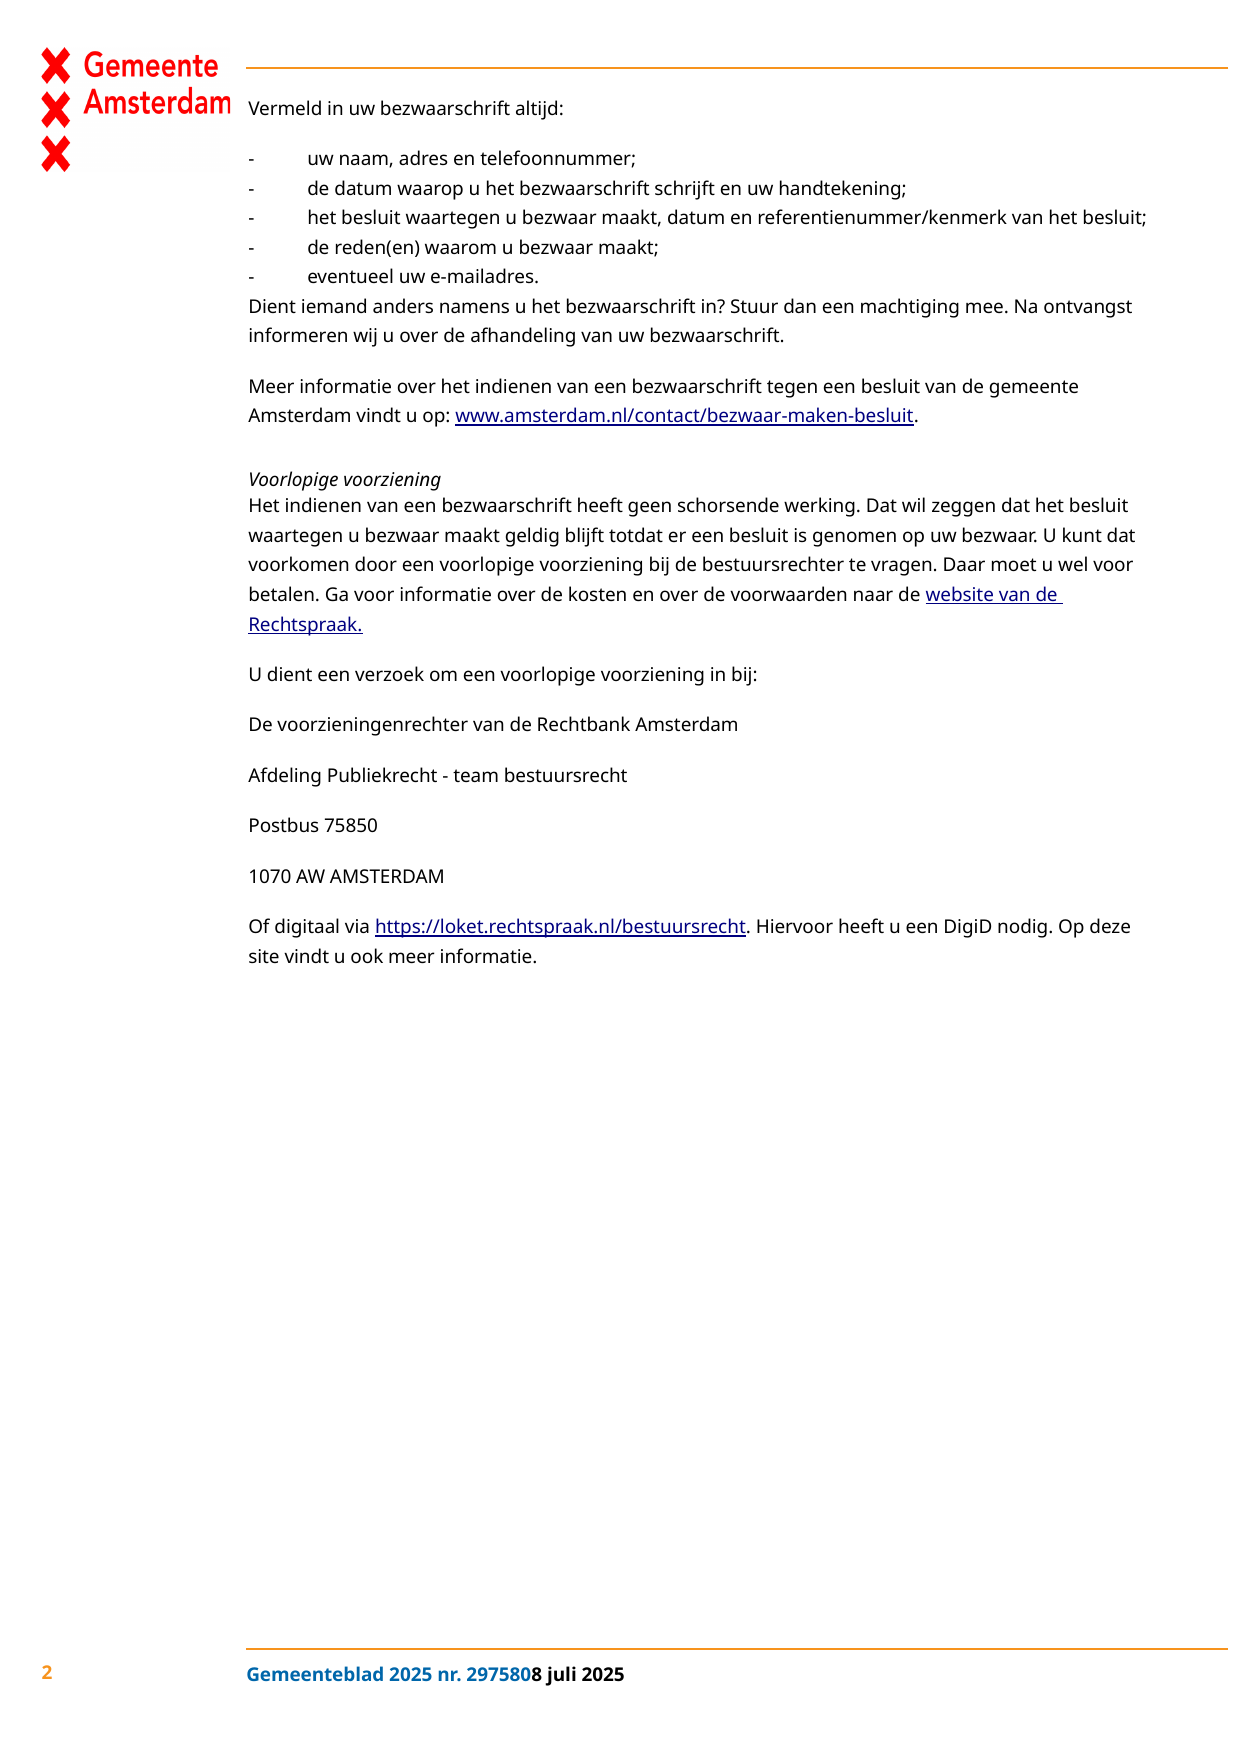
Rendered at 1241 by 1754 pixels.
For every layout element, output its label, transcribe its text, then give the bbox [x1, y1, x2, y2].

text De voorzieningenrechter van de Rechtbank Amsterdam [248, 712, 1152, 737]
text Meer informatie over het indienen van een bezwaarschrift tegen een besluit van de gemeente Amsterdam vindt u op: www.amsterdam.nl/contact/bezwaar-maken-besluit. [248, 373, 1152, 428]
text Het indienen van een bezwaarschrift heeft geen schorsende werking. Dat wil zeggen dat het besluit waartegen u bezwaar maakt geldig blijft totdat er een besluit is genomen op uw bezwaar. U kunt dat voorkomen door een voorlopige voorziening bij de bestuursrechter te vragen. Daar moet u wel voor betalen. Ga voor informatie over de kosten en over de voorwaarden naar de website van de Rechtspraak. [248, 492, 1152, 636]
text Dient iemand anders namens u het bezwaarschrift in? Stuur dan een machtiging mee. Na ontvangst informeren wij u over de afhandeling van uw bezwaarschrift. [248, 293, 1152, 348]
text U dient een verzoek om een voorlopige voorziening in bij: [248, 661, 1152, 687]
list uw naam, adres en telefoonnummer; [248, 145, 1152, 171]
text Voorlopige voorziening [248, 467, 1152, 492]
text Of digitaal via https://loket.rechtspraak.nl/bestuursrecht. Hiervoor heeft u een DigiD nodig. Op deze site vindt u ook meer informatie. [248, 913, 1152, 968]
text Postbus 75850 [248, 812, 1152, 838]
list eventueel uw e-mailadres. [248, 263, 1152, 289]
text 1070 AW AMSTERDAM [248, 863, 1152, 888]
text Afdeling Publiekrecht - team bestuursrecht [248, 762, 1152, 788]
picture [41, 47, 231, 172]
list de datum waarop u het bezwaarschrift schrijft en uw handtekening; [248, 175, 1152, 201]
text Vermeld in uw bezwaarschrift altijd: [248, 95, 1152, 121]
list de reden(en) waarom u bezwaar maakt; [248, 234, 1152, 260]
list het besluit waartegen u bezwaar maakt, datum en referentienummer/kenmerk van het besluit; [248, 204, 1152, 230]
